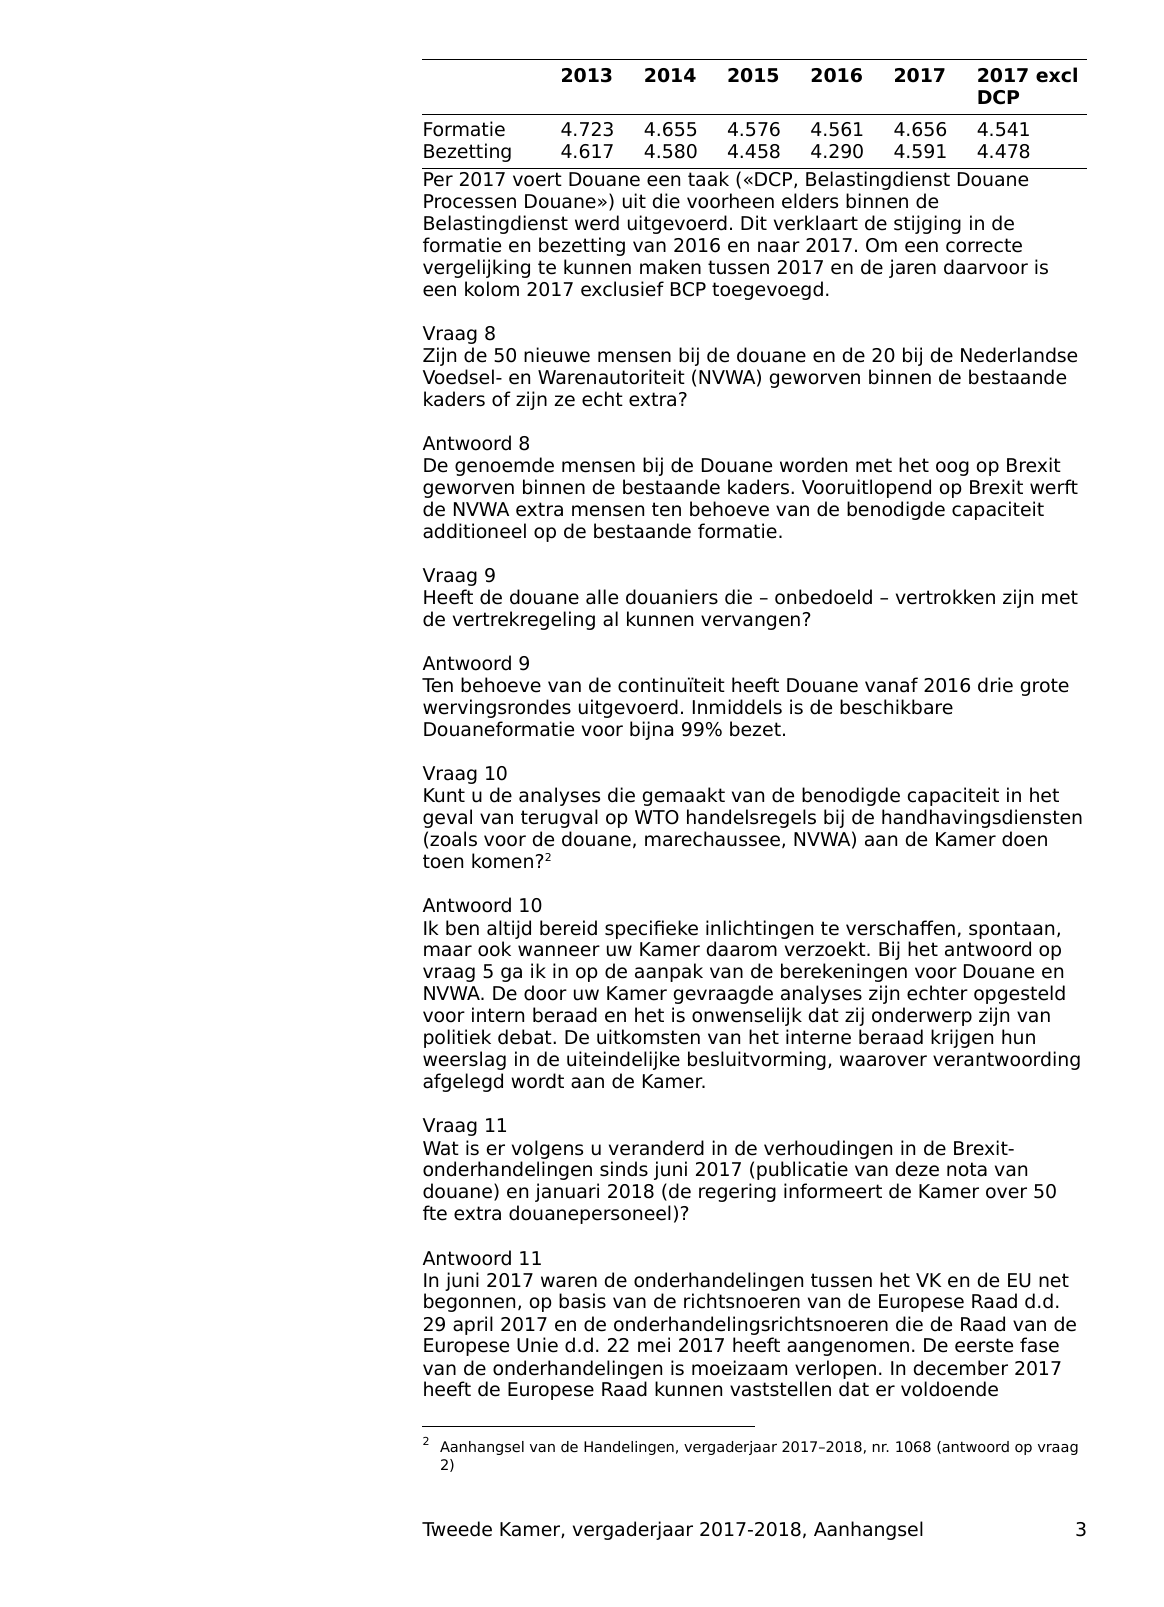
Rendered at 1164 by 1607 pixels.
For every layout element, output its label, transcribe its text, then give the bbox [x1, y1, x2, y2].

table_header 2013 [555, 60, 638, 113]
text Antwoord 8 [422, 433, 1087, 455]
text Ik ben altijd bereid specifieke inlichtingen te verschaffen, spontaan, maar ook wanneer uw Kamer daarom verzoekt. Bij het antwoord op vraag 5 ga ik in op de aanpak van de berekeningen voor Douane en NVWA. De door uw Kamer gevraagde analyses zijn echter opgesteld voor intern beraad en het is onwenselijk dat zij onderwerp zijn van politiek debat. De uitkomsten van het interne beraad krijgen hun weerslag in de uiteindelijke besluitvorming, waarover verantwoording afgelegd wordt aan de Kamer. [422, 917, 1087, 1093]
text Kunt u de analyses die gemaakt van de benodigde capaciteit in het geval van terugval op WTO handelsregels bij de handhavingsdiensten (zoals voor de douane, marechaussee, NVWA) aan de Kamer doen toen komen? [422, 785, 1087, 873]
text In juni 2017 waren de onderhandelingen tussen het VK en de EU net begonnen, op basis van de richtsnoeren van de Europese Raad d.d. 29 april 2017 en de onderhandelingsrichtsnoeren die de Raad van de Europese Unie d.d. 22 mei 2017 heeft aangenomen. De eerste fase van de onderhandelingen is moeizaam verlopen. In december 2017 heeft de Europese Raad kunnen vaststellen dat er voldoende [422, 1269, 1087, 1401]
text Aanhangsel van de Handelingen, vergaderjaar 2017–2018, nr. 1068 (antwoord op vraag 2) [422, 1435, 1087, 1474]
table_cell Formatie [422, 115, 554, 141]
table_cell 4.290 [804, 141, 887, 168]
table_header 2014 [638, 60, 721, 113]
text Wat is er volgens u veranderd in de verhoudingen in de Brexit-onderhandelingen sinds juni 2017 (publicatie van deze nota van douane) en januari 2018 (de regering informeert de Kamer over 50 fte extra douanepersoneel)? [422, 1137, 1087, 1225]
text Zijn de 50 nieuwe mensen bij de douane en de 20 bij de Nederlandse Voedsel- en Warenautoriteit (NVWA) geworven binnen de bestaande kaders of zijn ze echt extra? [422, 345, 1087, 411]
table_cell 4.576 [721, 115, 804, 141]
text Vraag 10 [422, 763, 1087, 785]
text Vraag 9 [422, 565, 1087, 587]
text De genoemde mensen bij de Douane worden met het oog op Brexit geworven binnen de bestaande kaders. Vooruitlopend op Brexit werft de NVWA extra mensen ten behoeve van de benodigde capaciteit additioneel op de bestaande formatie. [422, 455, 1087, 543]
table_header 2016 [804, 60, 887, 113]
text Antwoord 10 [422, 895, 1087, 917]
text Antwoord 9 [422, 653, 1087, 675]
table_cell 4.458 [721, 141, 804, 168]
table_cell Bezetting [422, 141, 554, 168]
text Vraag 8 [422, 323, 1087, 345]
table_cell 4.655 [638, 115, 721, 141]
table_header 2017 excl DCP [971, 60, 1087, 113]
table_cell 4.656 [888, 115, 971, 141]
table_cell 4.478 [971, 141, 1087, 168]
table_header 2017 [888, 60, 971, 113]
text Per 2017 voert Douane een taak («DCP, Belastingdienst Douane Processen Douane») uit die voorheen elders binnen de Belastingdienst werd uitgevoerd. Dit verklaart de stijging in de formatie en bezetting van 2016 en naar 2017. Om een correcte vergelijking te kunnen maken tussen 2017 en de jaren daarvoor is een kolom 2017 exclusief BCP toegevoegd. [422, 169, 1087, 301]
text Antwoord 11 [422, 1247, 1087, 1269]
text Heeft de douane alle douaniers die – onbedoeld – vertrokken zijn met de vertrekregeling al kunnen vervangen? [422, 587, 1087, 631]
table_cell 4.723 [555, 115, 638, 141]
text Vraag 11 [422, 1115, 1087, 1137]
table_cell 4.580 [638, 141, 721, 168]
table_header [422, 60, 554, 113]
table_cell 4.541 [971, 115, 1087, 141]
table_cell 4.617 [555, 141, 638, 168]
table_cell 4.561 [804, 115, 887, 141]
table_cell 4.591 [888, 141, 971, 168]
text Ten behoeve van de continuïteit heeft Douane vanaf 2016 drie grote wervingsrondes uitgevoerd. Inmiddels is de beschikbare Douaneformatie voor bijna 99% bezet. [422, 675, 1087, 741]
table_header 2015 [721, 60, 804, 113]
